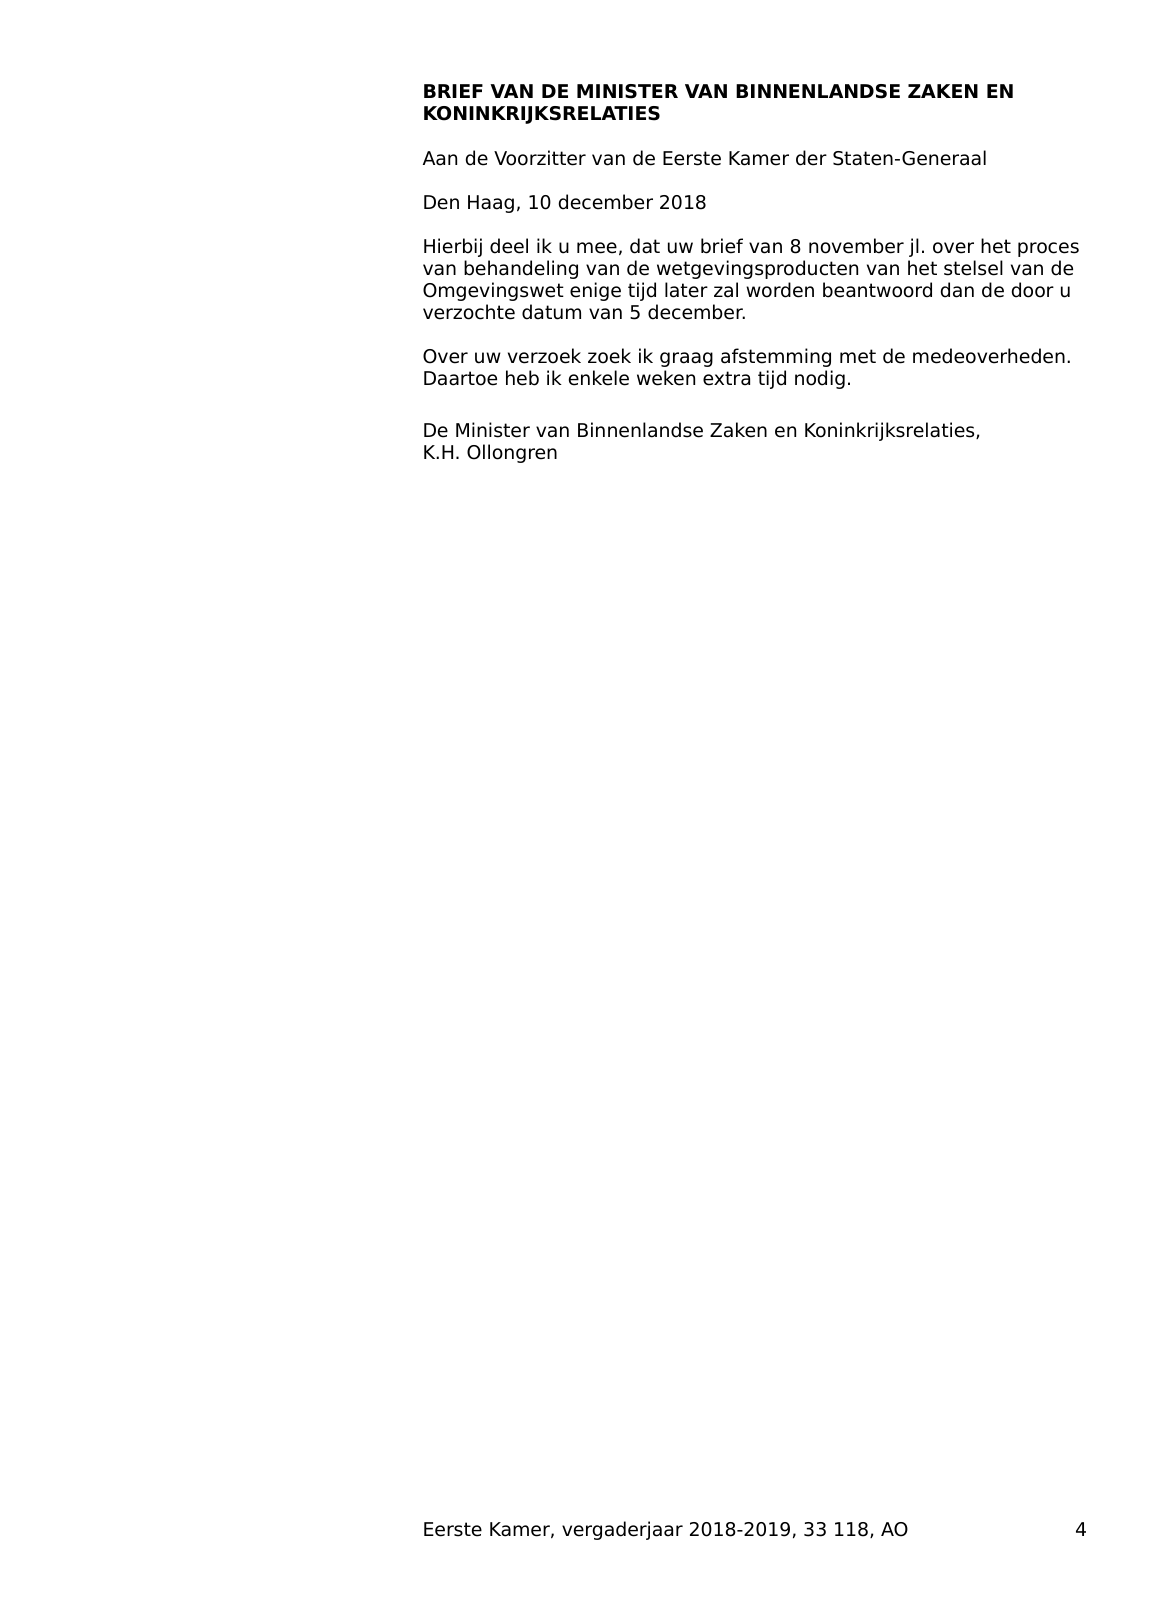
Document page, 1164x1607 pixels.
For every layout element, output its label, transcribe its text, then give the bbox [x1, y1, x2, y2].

text De Minister van Binnenlandse Zaken en Koninkrijksrelaties, K.H. Ollongren [422, 420, 1087, 464]
text Hierbij deel ik u mee, dat uw brief van 8 november jl. over het proces van behandeling van de wetgevingsproducten van het stelsel van de Omgevingswet enige tijd later zal worden beantwoord dan de door u verzochte datum van 5 december. [422, 236, 1087, 324]
subtitle BRIEF VAN DE MINISTER VAN BINNENLANDSE ZAKEN EN KONINKRIJKSRELATIES [422, 81, 1087, 125]
text Over uw verzoek zoek ik graag afstemming met de medeoverheden. Daartoe heb ik enkele weken extra tijd nodig. [422, 346, 1087, 390]
text Aan de Voorzitter van de Eerste Kamer der Staten-Generaal [422, 147, 1087, 169]
text Den Haag, 10 december 2018 [422, 192, 1087, 213]
